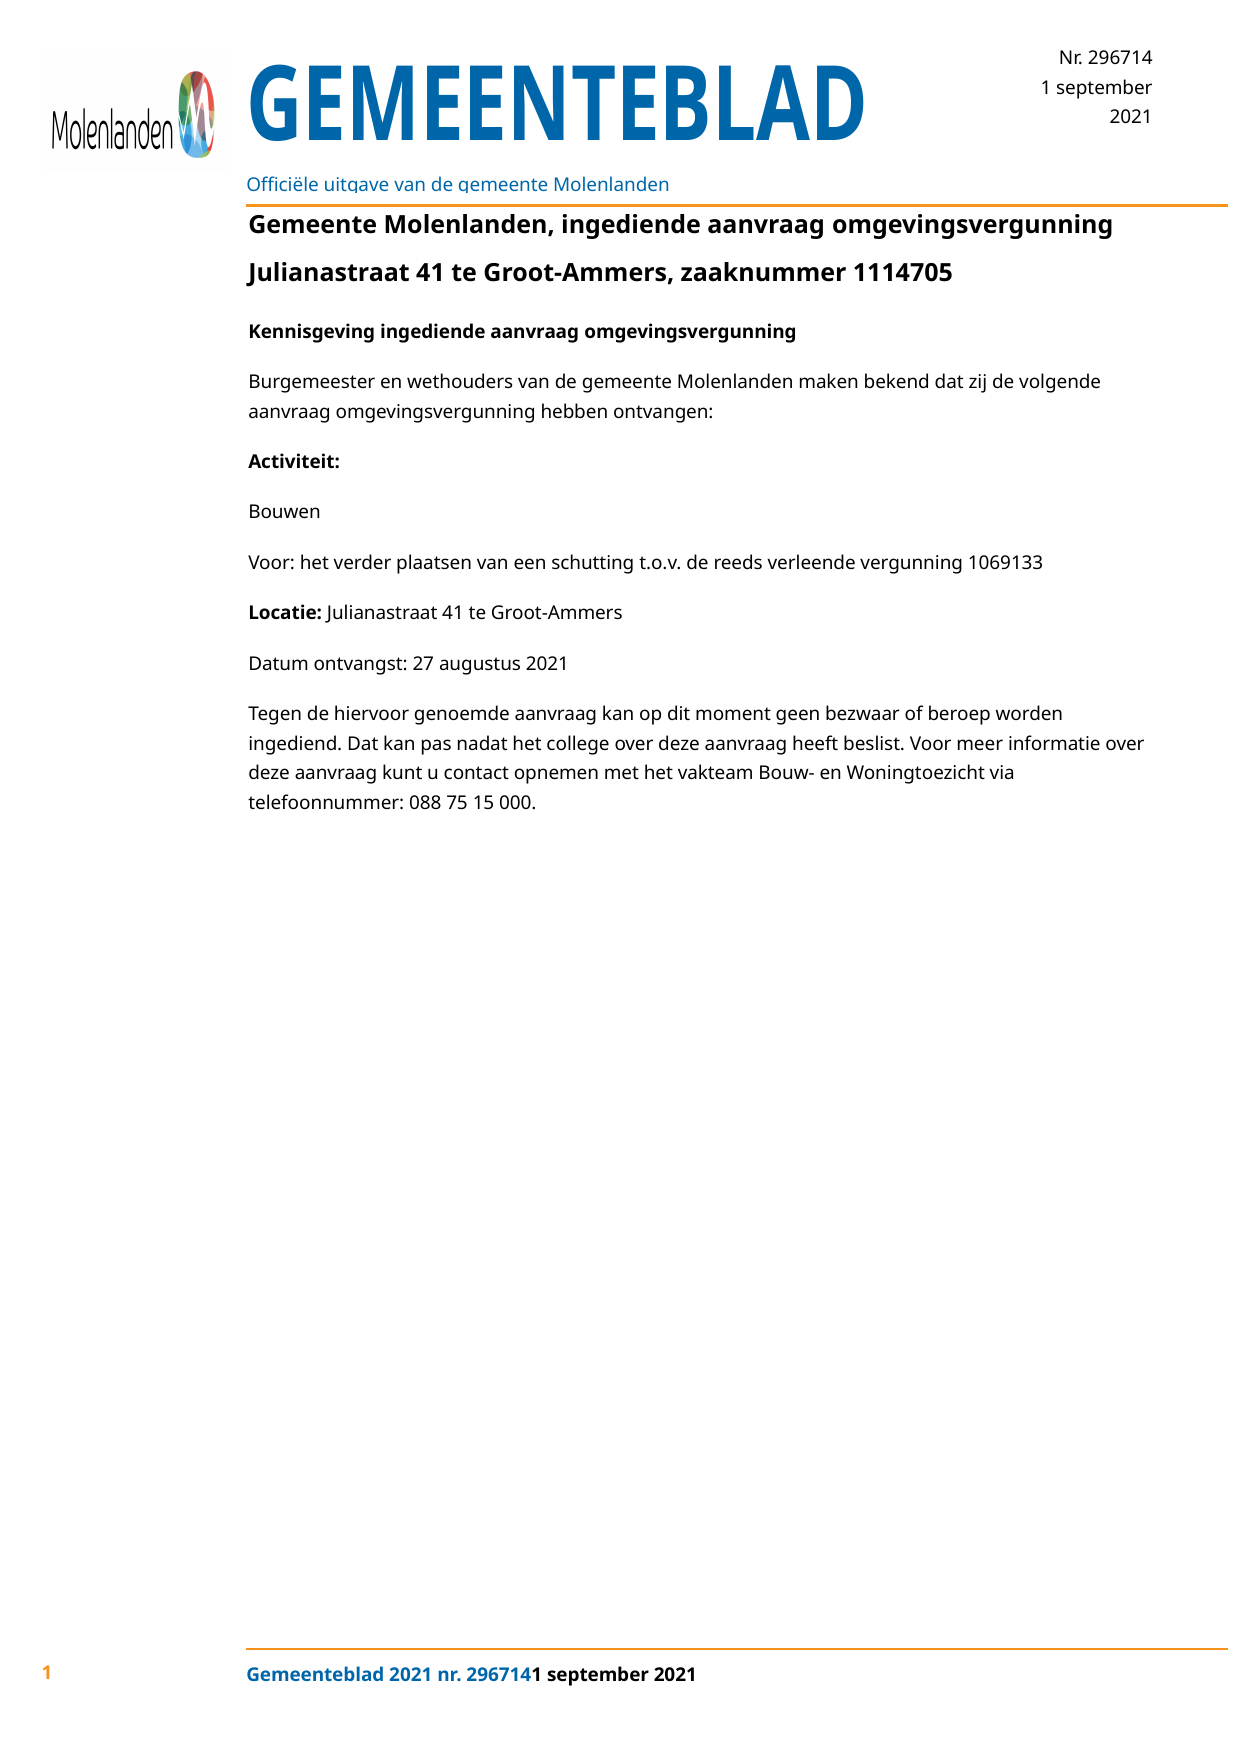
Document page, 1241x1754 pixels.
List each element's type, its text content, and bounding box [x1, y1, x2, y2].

text Locatie: Julianastraat 41 te Groot-Ammers [248, 599, 1152, 625]
text Kennisgeving ingediende aanvraag omgevingsvergunning [248, 318, 1152, 344]
text Datum ontvangst: 27 augustus 2021 [248, 650, 1152, 676]
text Gemeente Molenlanden, ingediende aanvraag omgevingsvergunning Julianastraat 41 te Groot-Ammers, zaaknummer 1114705 [248, 207, 1152, 288]
text Voor: het verder plaatsen van een schutting t.o.v. de reeds verleende vergunning 1069133 [248, 549, 1152, 575]
picture [41, 47, 231, 172]
text Burgemeester en wethouders van de gemeente Molenlanden maken bekend dat zij de volgende aanvraag omgevingsvergunning hebben ontvangen: [248, 368, 1152, 424]
text Activiteit: [248, 448, 1152, 474]
text Tegen de hiervoor genoemde aanvraag kan op dit moment geen bezwaar of beroep worden ingediend. Dat kan pas nadat het college over deze aanvraag heeft beslist. Voor meer informatie over deze aanvraag kunt u contact opnemen met het vakteam Bouw- en Woningtoezicht via telefoonnummer: 088 75 15 000. [248, 700, 1152, 815]
text Bouwen [248, 499, 1152, 524]
